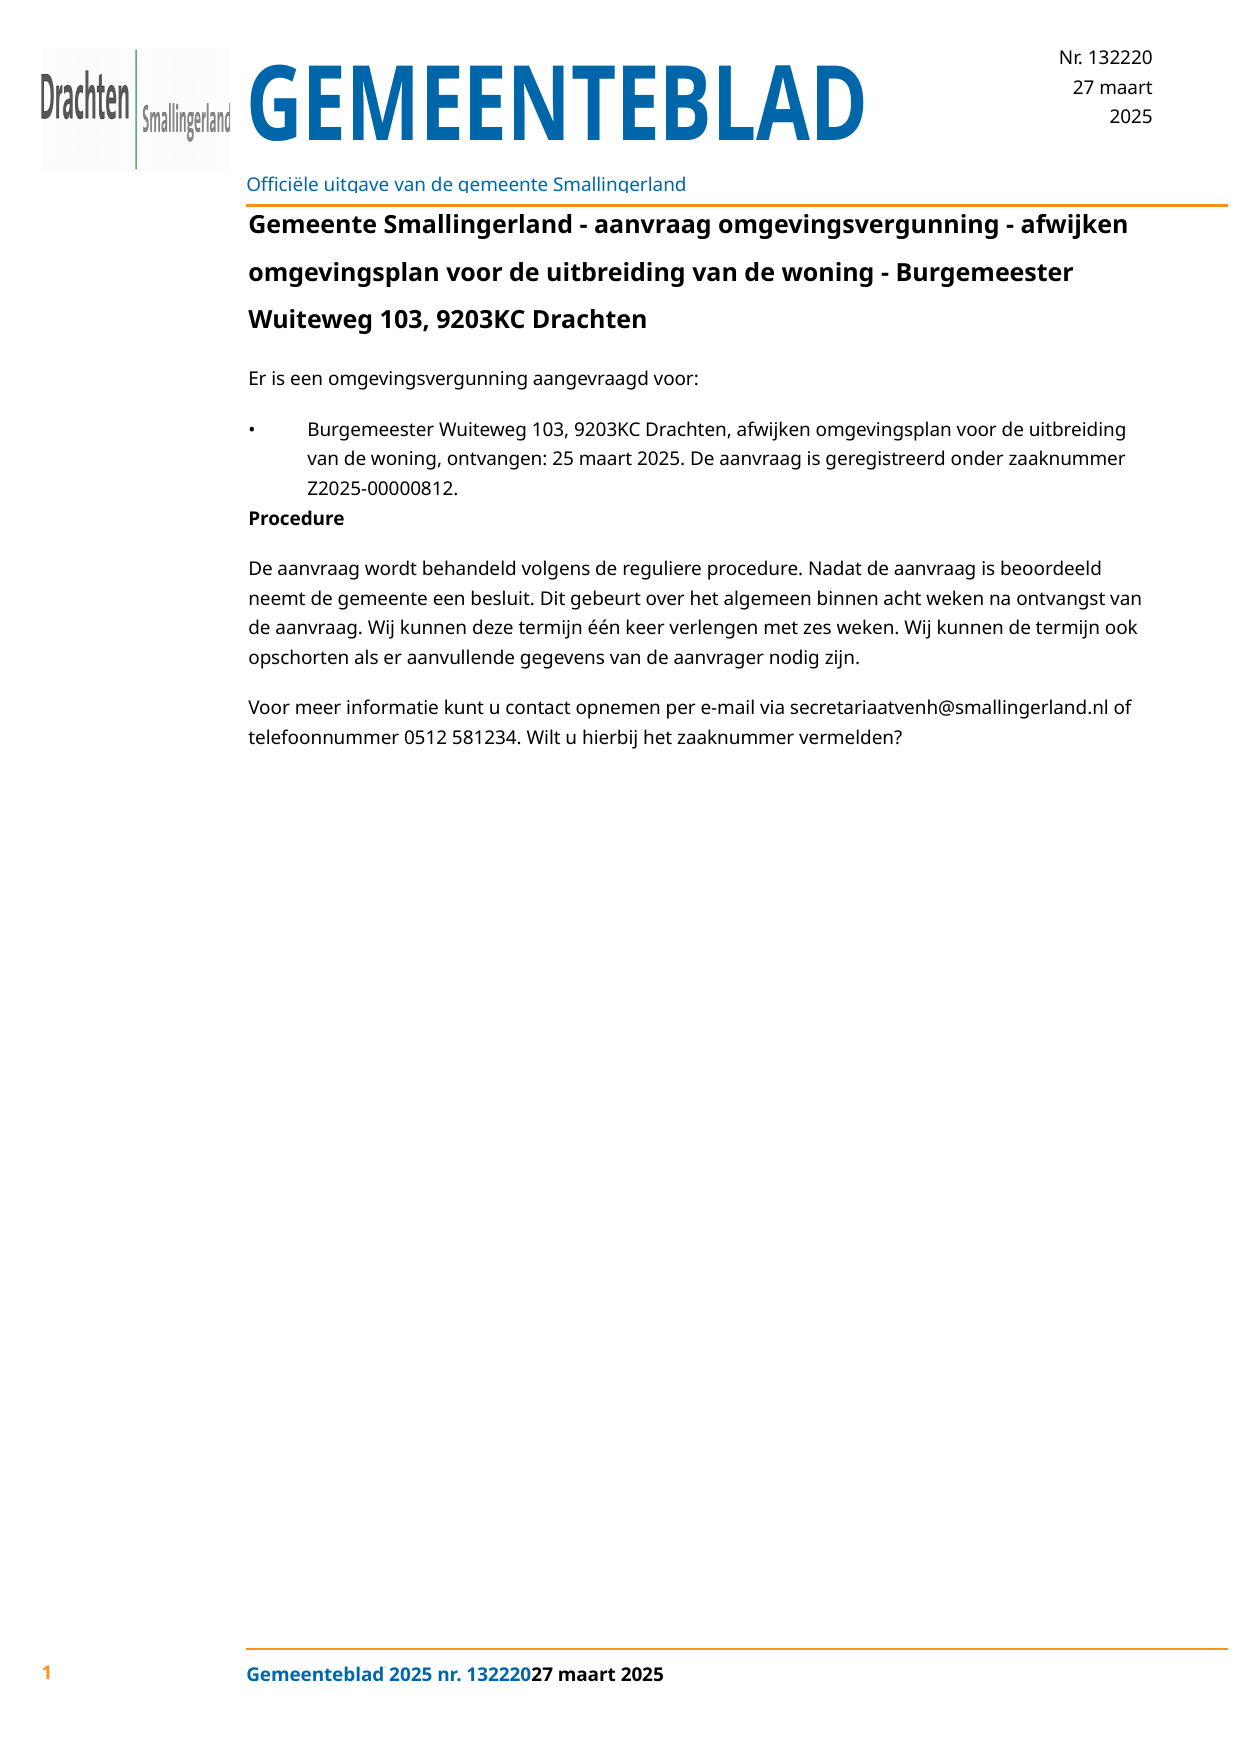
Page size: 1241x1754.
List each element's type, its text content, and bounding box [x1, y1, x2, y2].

text Procedure [248, 505, 1152, 530]
list Burgemeester Wuiteweg 103, 9203KC Drachten, afwijken omgevingsplan voor de uitbreiding van de woning, ontvangen: 25 maart 2025. De aanvraag is geregistreerd onder zaaknummer Z2025-00000812. [248, 416, 1152, 501]
text Er is een omgevingsvergunning aangevraagd voor: [248, 366, 1152, 391]
text De aanvraag wordt behandeld volgens de reguliere procedure. Nadat de aanvraag is beoordeeld neemt de gemeente een besluit. Dit gebeurt over het algemeen binnen acht weken na ontvangst van de aanvraag. Wij kunnen deze termijn één keer verlengen met zes weken. Wij kunnen de termijn ook opschorten als er aanvullende gegevens van de aanvrager nodig zijn. [248, 555, 1152, 669]
text Gemeente Smallingerland - aanvraag omgevingsvergunning - afwijken omgevingsplan voor de uitbreiding van de woning - Burgemeester Wuiteweg 103, 9203KC Drachten [248, 207, 1152, 336]
picture [41, 47, 231, 172]
text Voor meer informatie kunt u contact opnemen per e-mail via secretariaatvenh@smallingerland.nl of telefoonnummer 0512 581234. Wilt u hierbij het zaaknummer vermelden? [248, 694, 1152, 749]
